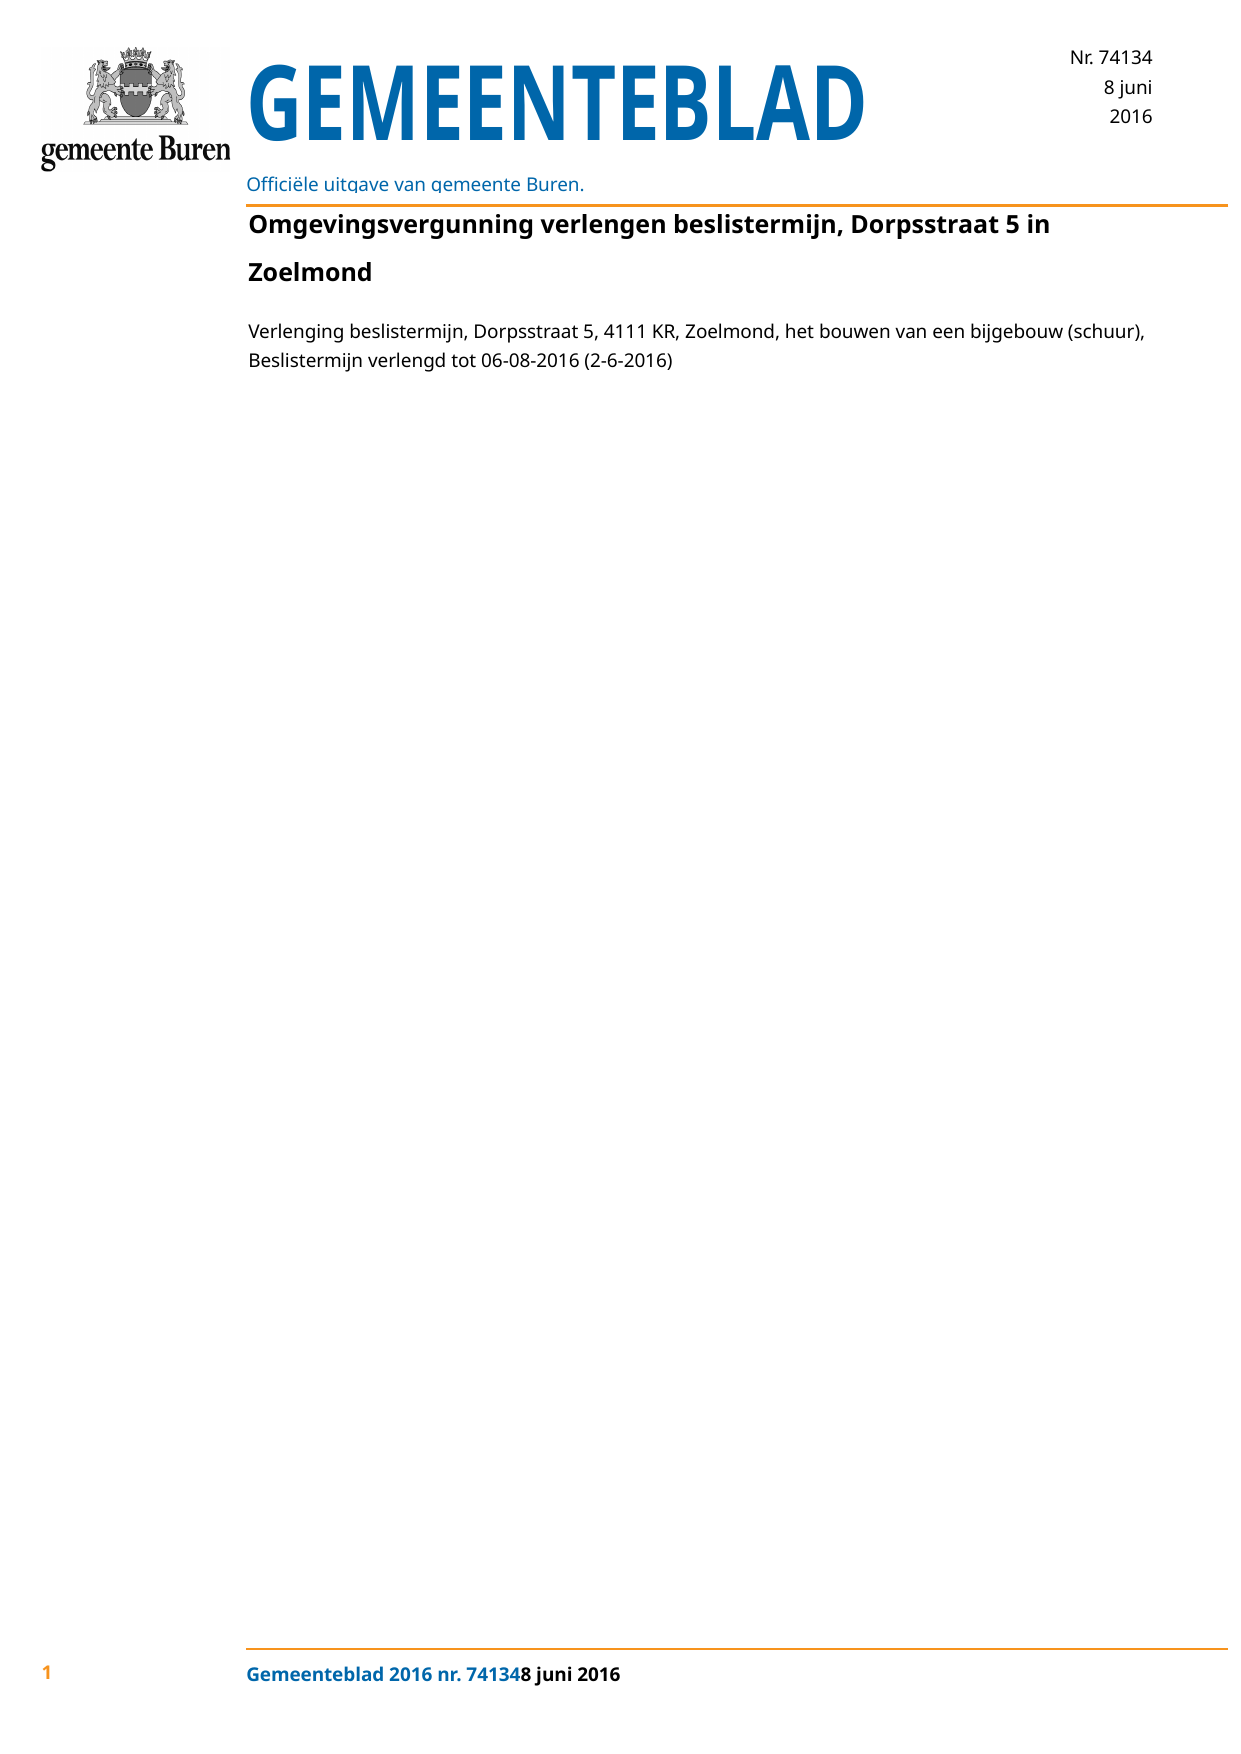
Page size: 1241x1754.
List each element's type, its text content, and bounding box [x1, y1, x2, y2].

text Verlenging beslistermijn, Dorpsstraat 5, 4111 KR, Zoelmond, het bouwen van een bijgebouw (schuur), Beslistermijn verlengd tot 06-08-2016 (2-6-2016) [248, 318, 1152, 373]
picture [41, 47, 231, 172]
text Omgevingsvergunning verlengen beslistermijn, Dorpsstraat 5 in Zoelmond [248, 207, 1152, 288]
